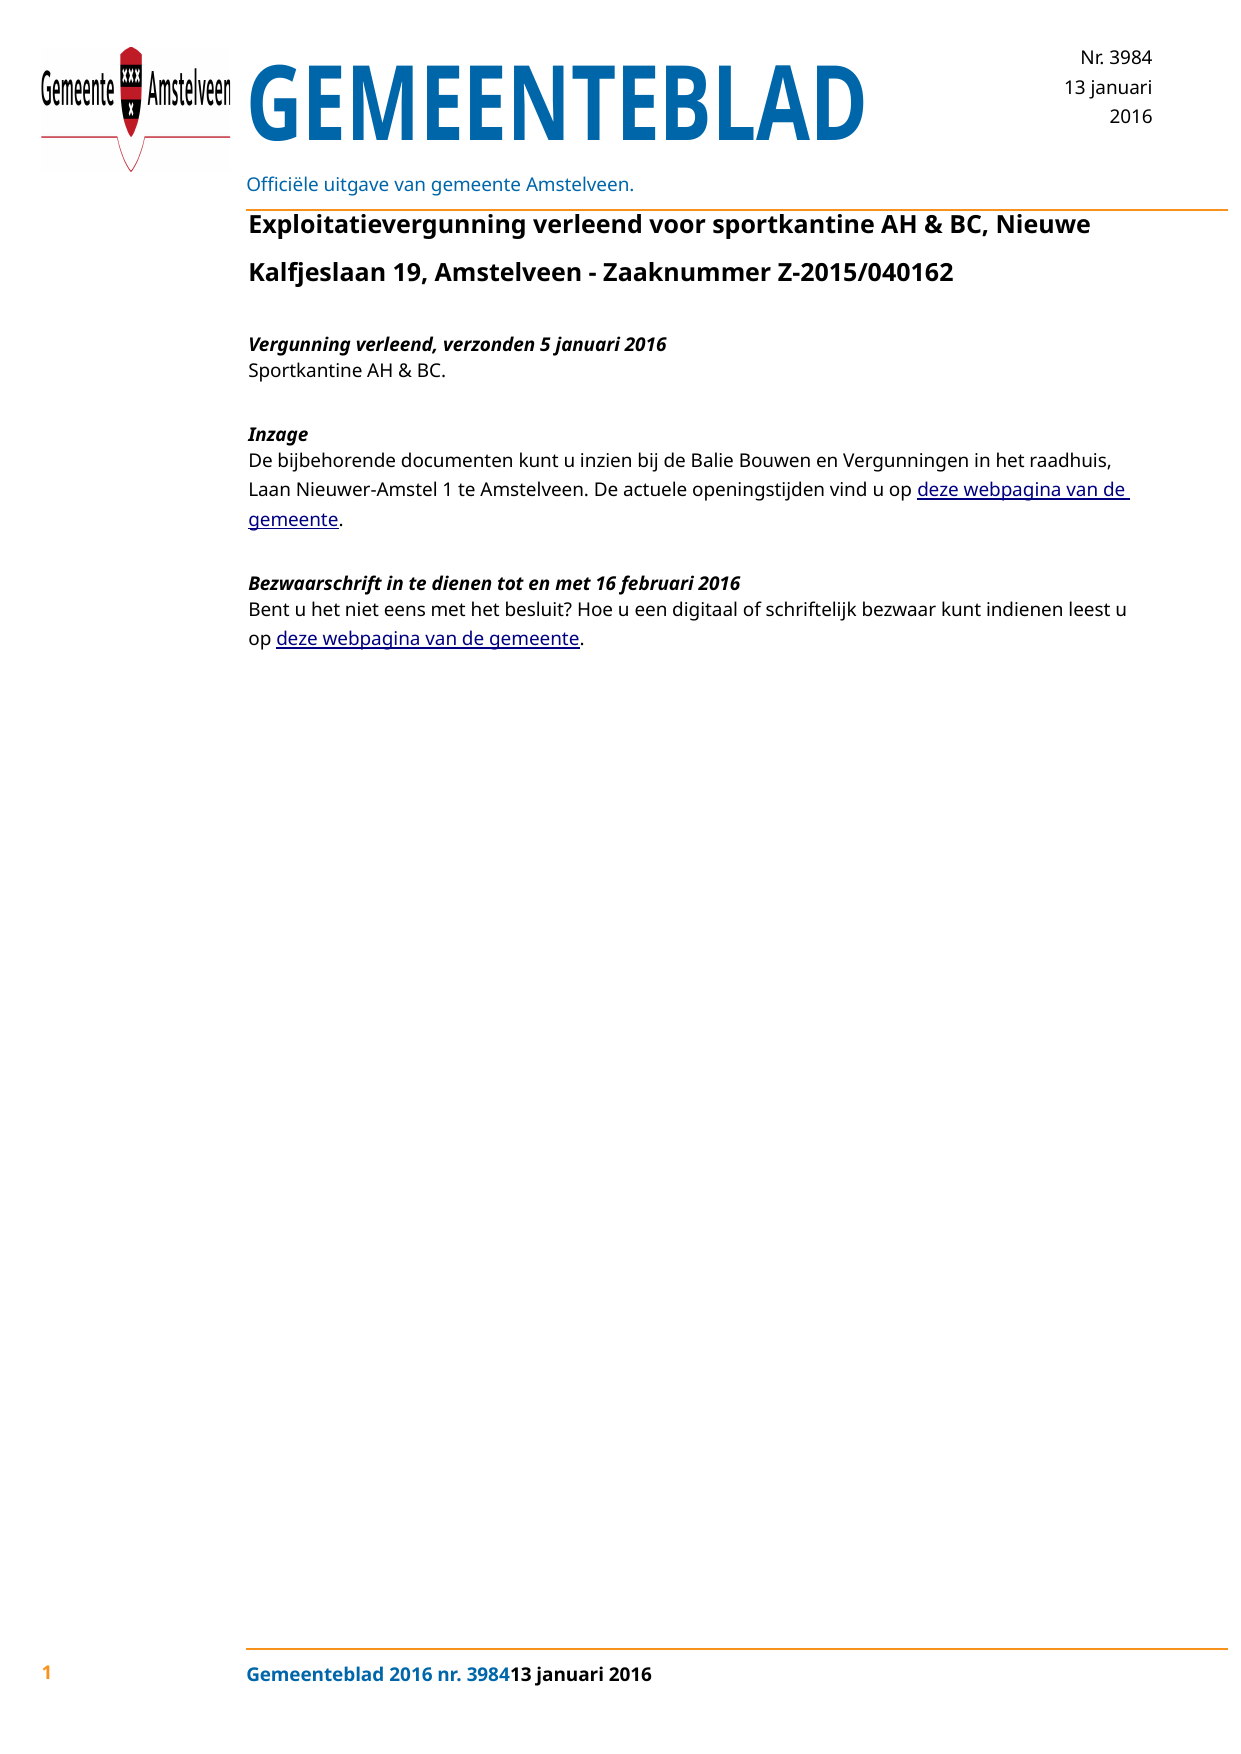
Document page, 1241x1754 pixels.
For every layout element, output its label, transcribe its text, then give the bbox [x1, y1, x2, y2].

text Exploitatievergunning verleend voor sportkantine AH & BC, Nieuwe Kalfjeslaan 19, Amstelveen - Zaaknummer Z-2015/040162 [248, 211, 1152, 288]
text Inzage [248, 421, 1152, 447]
text De bijbehorende documenten kunt u inzien bij de Balie Bouwen en Vergunningen in het raadhuis, Laan Nieuwer-Amstel 1 te Amstelveen. De actuele openingstijden vind u op deze webpagina van de gemeente. [248, 447, 1152, 532]
text Sportkantine AH & BC. [248, 357, 1152, 383]
picture [41, 47, 231, 172]
text Vergunning verleend, verzonden 5 januari 2016 [248, 331, 1152, 357]
text Bezwaarschrift in te dienen tot en met 16 februari 2016 [248, 570, 1152, 596]
text Bent u het niet eens met het besluit? Hoe u een digitaal of schriftelijk bezwaar kunt indienen leest u op deze webpagina van de gemeente. [248, 596, 1152, 651]
